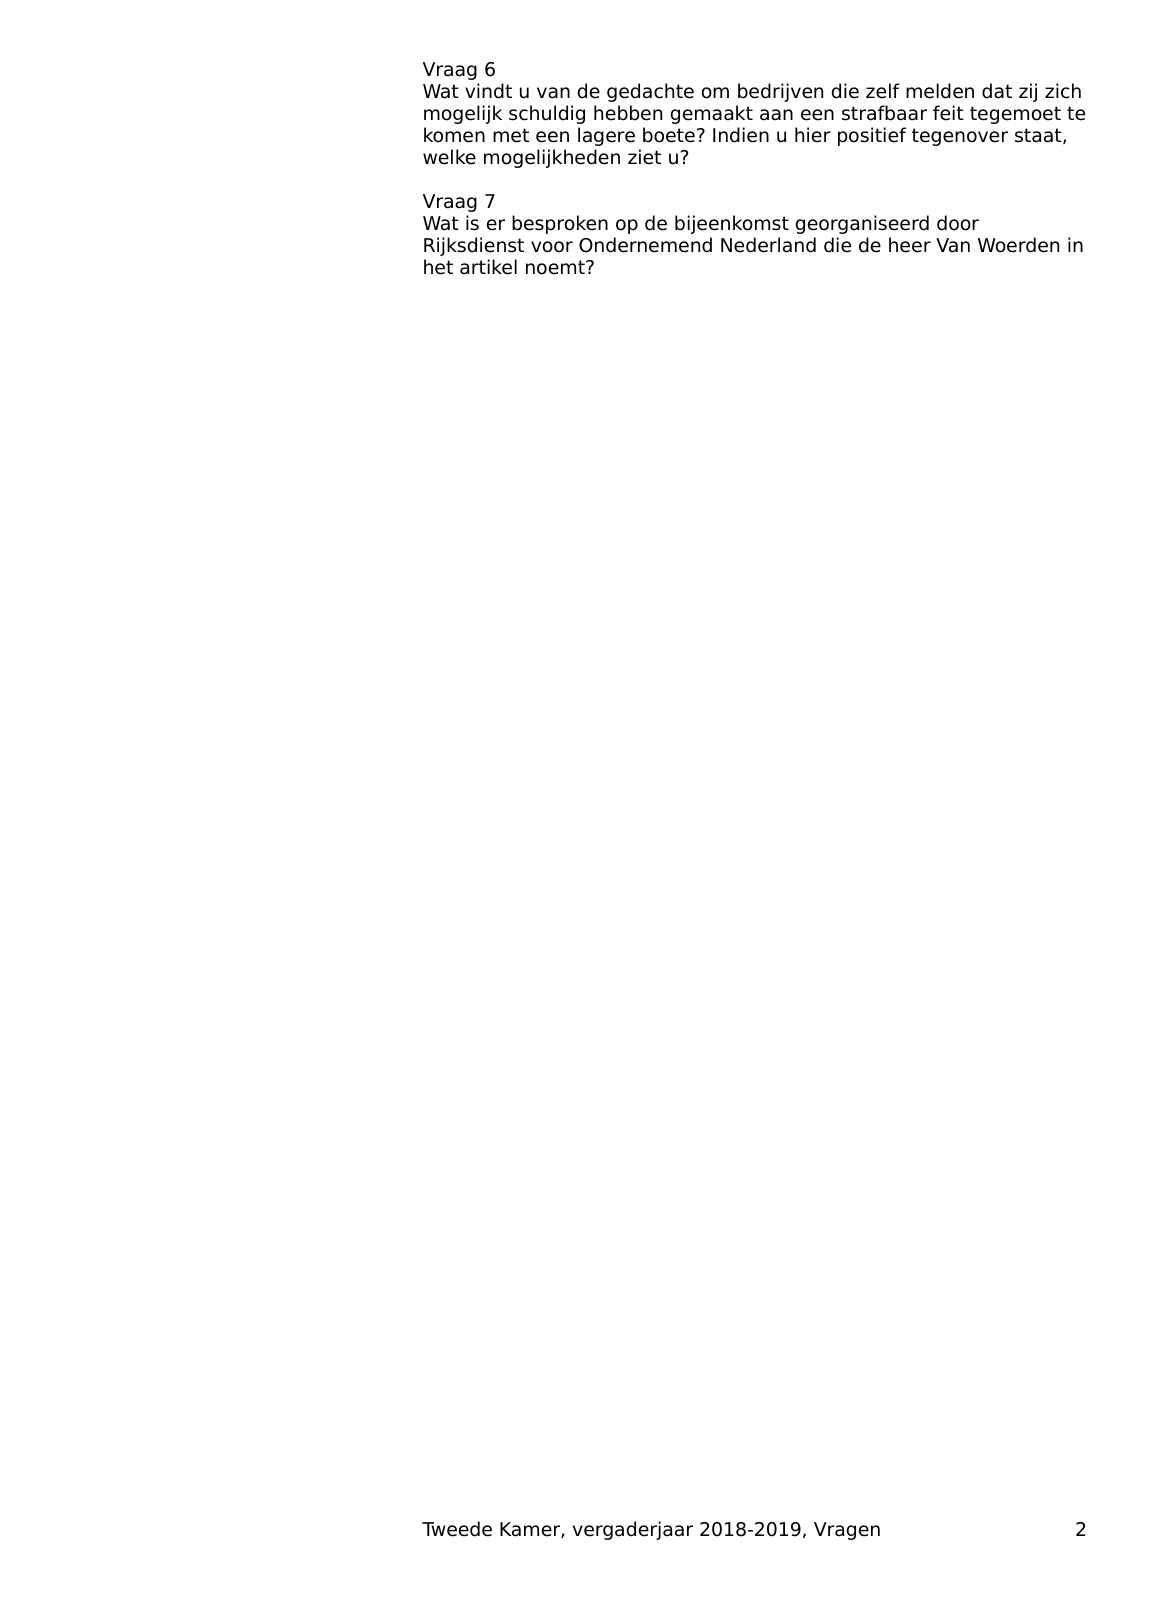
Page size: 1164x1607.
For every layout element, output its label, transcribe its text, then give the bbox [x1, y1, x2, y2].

text Wat vindt u van de gedachte om bedrijven die zelf melden dat zij zich mogelijk schuldig hebben gemaakt aan een strafbaar feit tegemoet te komen met een lagere boete? Indien u hier positief tegenover staat, welke mogelijkheden ziet u? [422, 81, 1087, 169]
text Vraag 6 [422, 59, 1087, 81]
text Wat is er besproken op de bijeenkomst georganiseerd door Rijksdienst voor Ondernemend Nederland die de heer Van Woerden in het artikel noemt? [422, 213, 1087, 279]
text Vraag 7 [422, 191, 1087, 213]
